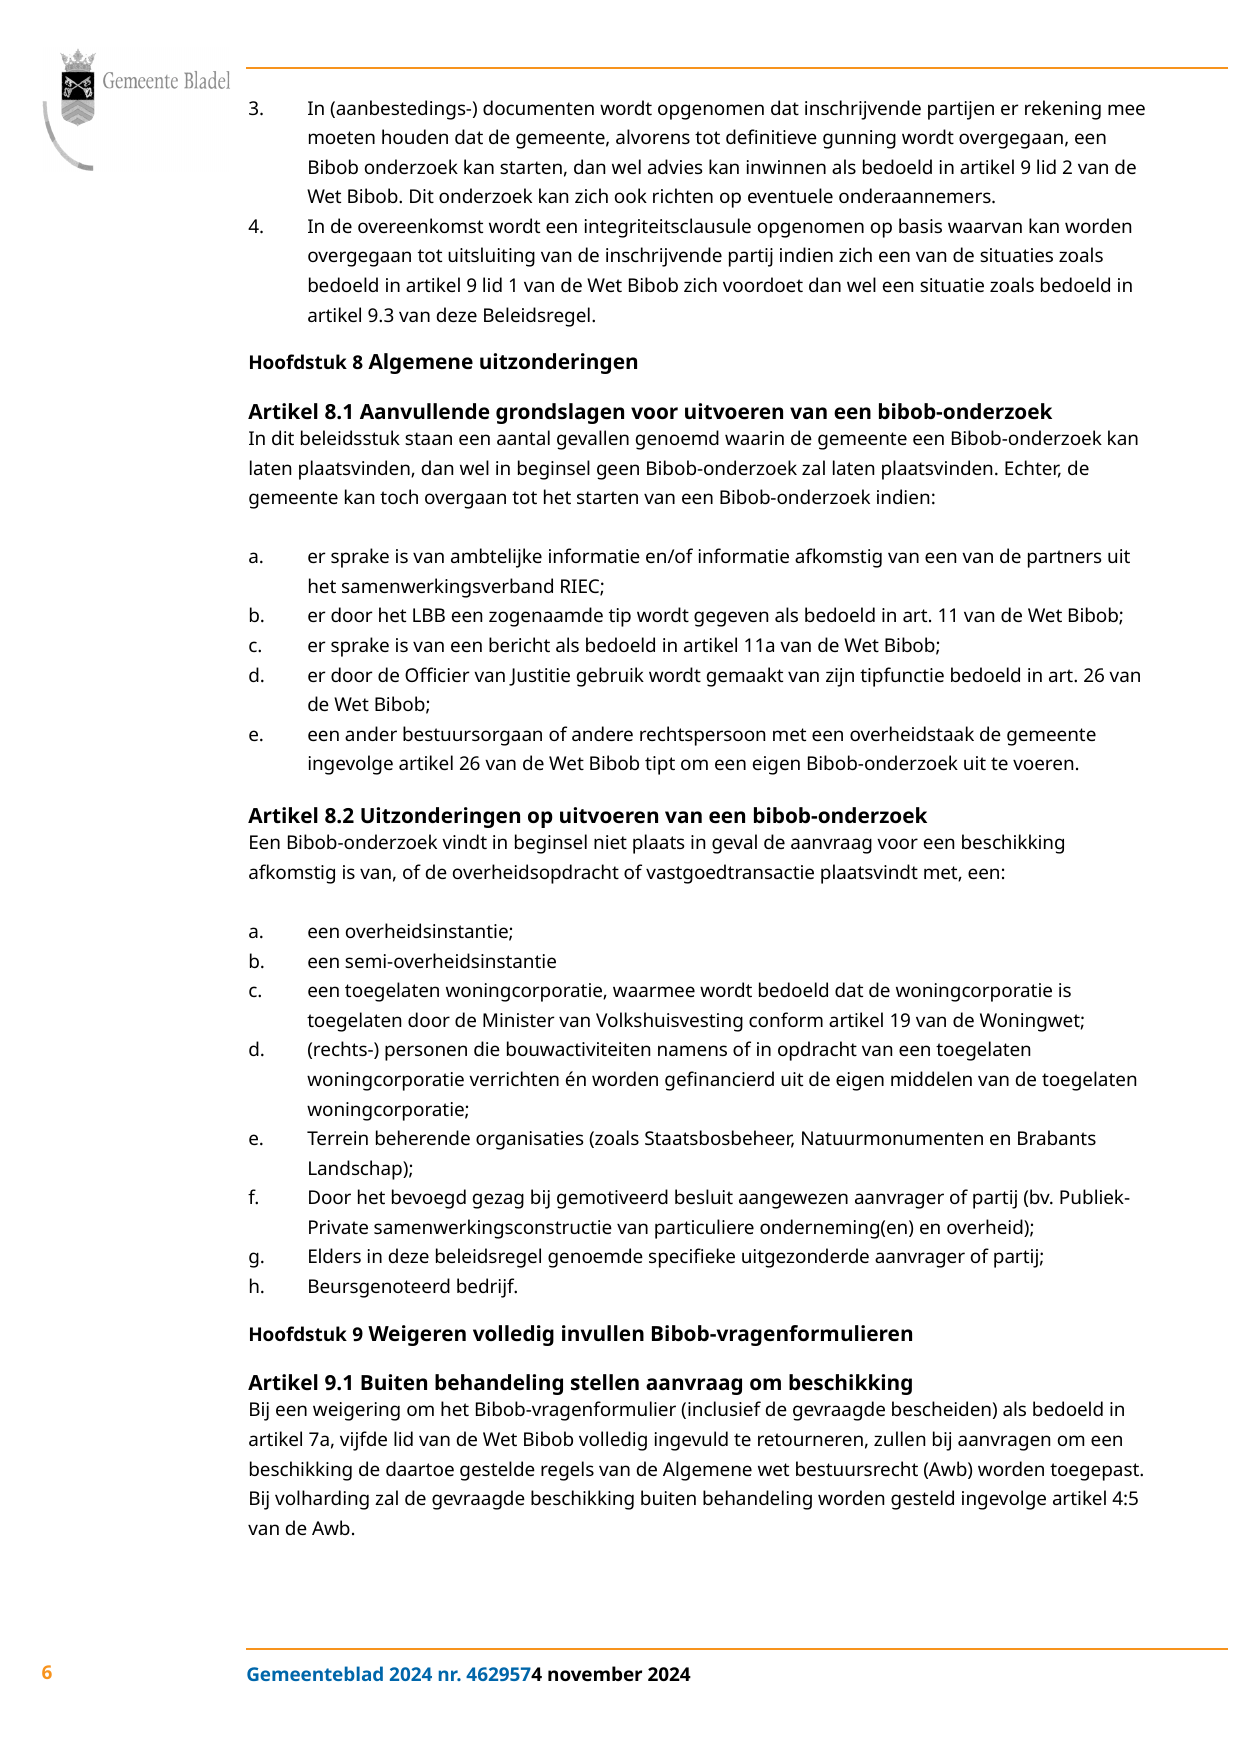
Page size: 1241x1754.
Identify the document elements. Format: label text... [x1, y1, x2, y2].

text Bij een weigering om het Bibob-vragenformulier (inclusief de gevraagde bescheiden) als bedoeld in artikel 7a, vijfde lid van de Wet Bibob volledig ingevuld te retourneren, zullen bij aanvragen om een beschikking de daartoe gestelde regels van de Algemene wet bestuursrecht (Awb) worden toegepast. Bij volharding zal de gevraagde beschikking buiten behandeling worden gesteld ingevolge artikel 4:5 van de Awb. [248, 1397, 1152, 1541]
text Artikel 8.1 Aanvullende grondslagen voor uitvoeren van een bibob-onderzoek [248, 397, 1152, 425]
list Terrein beherende organisaties (zoals Staatsbosbeheer, Natuurmonumenten en Brabants Landschap); [248, 1125, 1152, 1181]
list In de overeenkomst wordt een integriteitsclausule opgenomen op basis waarvan kan worden overgegaan tot uitsluiting van de inschrijvende partij indien zich een van de situaties zoals bedoeld in artikel 9 lid 1 van de Wet Bibob zich voordoet dan wel een situatie zoals bedoeld in artikel 9.3 van deze Beleidsregel. [248, 213, 1152, 328]
text Een Bibob-onderzoek vindt in beginsel niet plaats in geval de aanvraag voor een beschikking afkomstig is van, of de overheidsopdracht of vastgoedtransactie plaatsvindt met, een: [248, 829, 1152, 885]
list er sprake is van een bericht als bedoeld in artikel 11a van de Wet Bibob; [248, 632, 1152, 658]
list Door het bevoegd gezag bij gemotiveerd besluit aangewezen aanvrager of partij (bv. Publiek-Private samenwerkingsconstructie van particuliere onderneming(en) en overheid); [248, 1184, 1152, 1240]
text Hoofdstuk 9 Weigeren volledig invullen Bibob-vragenformulieren [248, 1319, 1152, 1347]
text Artikel 8.2 Uitzonderingen op uitvoeren van een bibob-onderzoek [248, 801, 1152, 829]
list een semi-overheidsinstantie [248, 948, 1152, 973]
list In (aanbestedings-) documenten wordt opgenomen dat inschrijvende partijen er rekening mee moeten houden dat de gemeente, alvorens tot definitieve gunning wordt overgegaan, een Bibob onderzoek kan starten, dan wel advies kan inwinnen als bedoeld in artikel 9 lid 2 van de Wet Bibob. Dit onderzoek kan zich ook richten op eventuele onderaannemers. [248, 95, 1152, 209]
list een overheidsinstantie; [248, 918, 1152, 944]
list er sprake is van ambtelijke informatie en/of informatie afkomstig van een van de partners uit het samenwerkingsverband RIEC; [248, 543, 1152, 599]
text Artikel 9.1 Buiten behandeling stellen aanvraag om beschikking [248, 1368, 1152, 1397]
picture [41, 47, 231, 172]
list er door het LBB een zogenaamde tip wordt gegeven als bedoeld in art. 11 van de Wet Bibob; [248, 603, 1152, 628]
list (rechts-) personen die bouwactiviteiten namens of in opdracht van een toegelaten woningcorporatie verrichten én worden gefinancierd uit de eigen middelen van de toegelaten woningcorporatie; [248, 1037, 1152, 1121]
list een ander bestuursorgaan of andere rechtspersoon met een overheidstaak de gemeente ingevolge artikel 26 van de Wet Bibob tipt om een eigen Bibob-onderzoek uit te voeren. [248, 721, 1152, 776]
text Hoofdstuk 8 Algemene uitzonderingen [248, 347, 1152, 376]
list er door de Officier van Justitie gebruik wordt gemaakt van zijn tipfunctie bedoeld in art. 26 van de Wet Bibob; [248, 662, 1152, 717]
list een toegelaten woningcorporatie, waarmee wordt bedoeld dat de woningcorporatie is toegelaten door de Minister van Volkshuisvesting conform artikel 19 van de Woningwet; [248, 977, 1152, 1033]
text In dit beleidsstuk staan een aantal gevallen genoemd waarin de gemeente een Bibob-onderzoek kan laten plaatsvinden, dan wel in beginsel geen Bibob-onderzoek zal laten plaatsvinden. Echter, de gemeente kan toch overgaan tot het starten van een Bibob-onderzoek indien: [248, 425, 1152, 510]
list Beursgenoteerd bedrijf. [248, 1273, 1152, 1299]
list Elders in deze beleidsregel genoemde specifieke uitgezonderde aanvrager of partij; [248, 1244, 1152, 1269]
